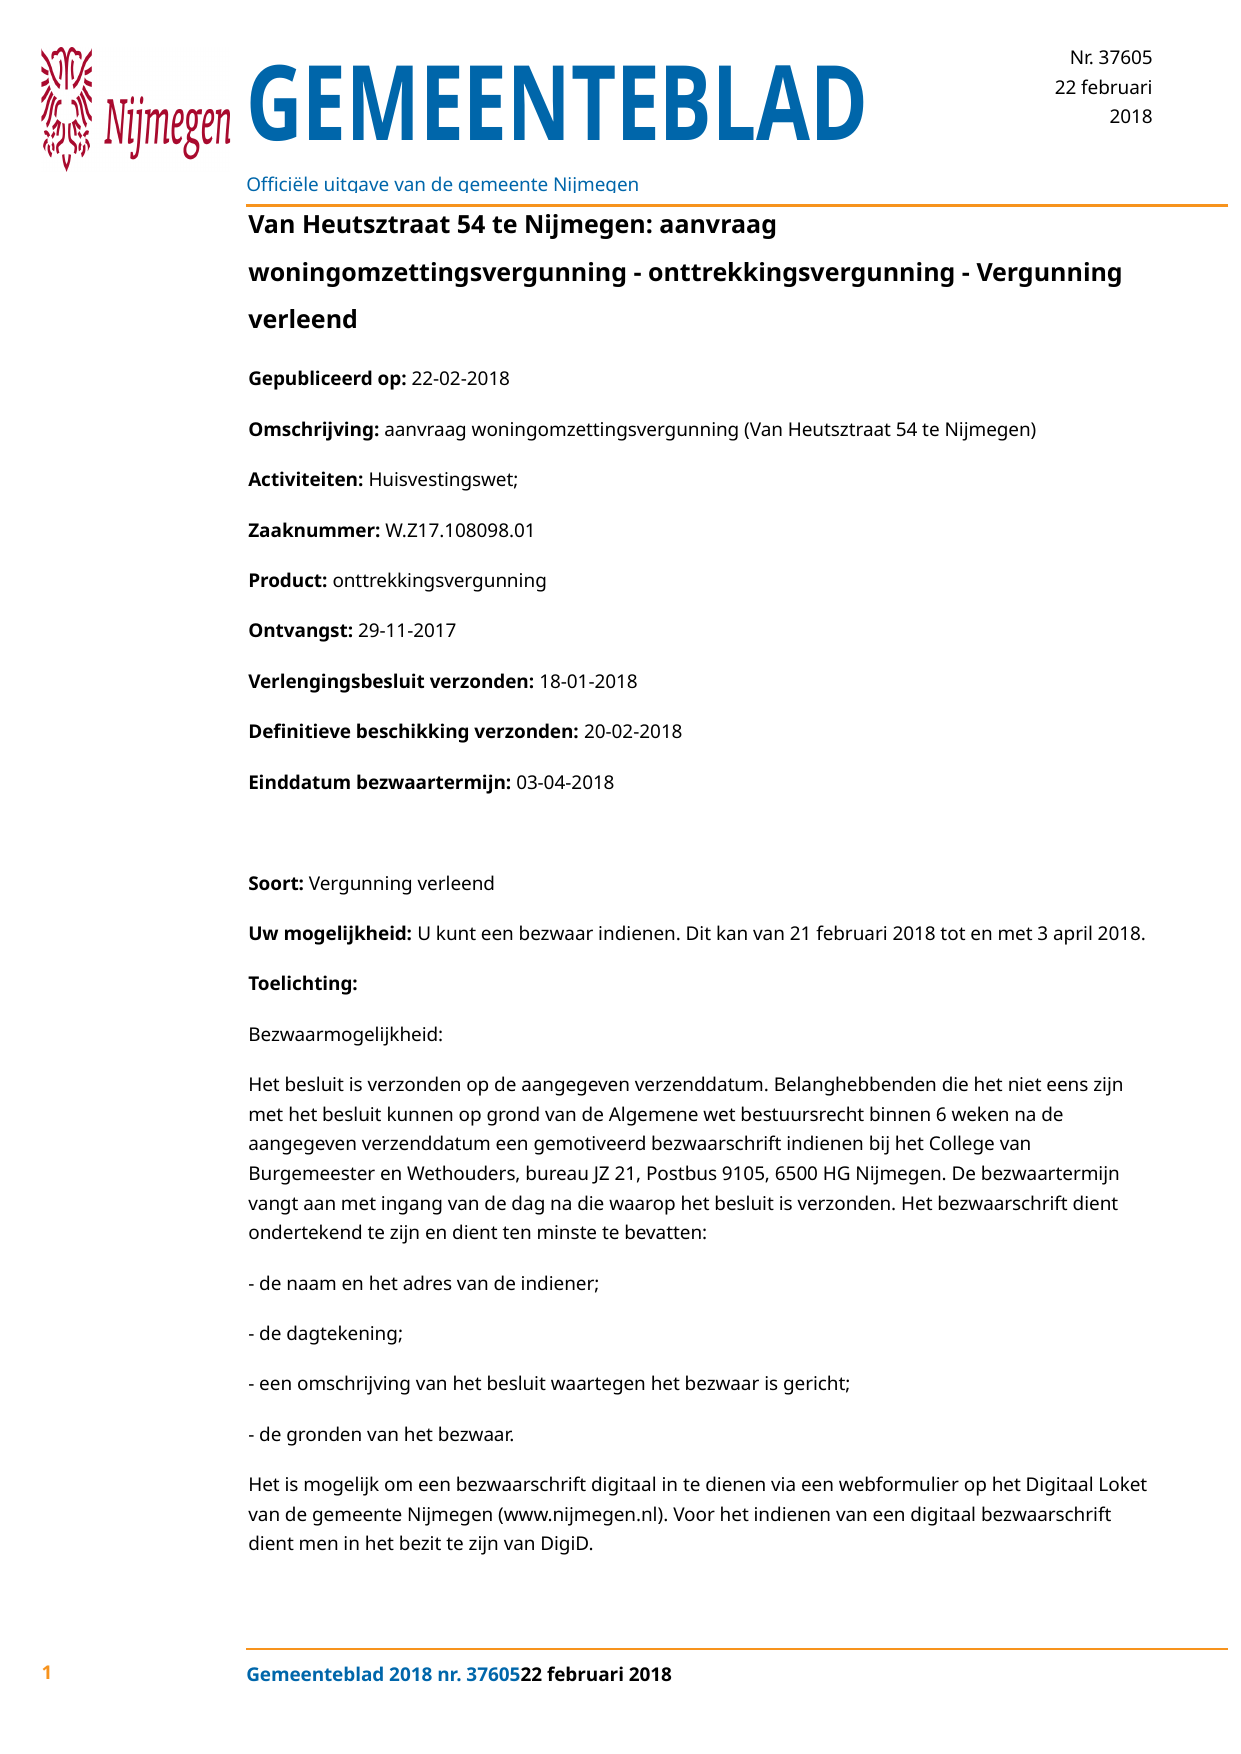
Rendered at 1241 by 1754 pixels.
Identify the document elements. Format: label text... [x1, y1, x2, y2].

text Verlengingsbesluit verzonden: 18-01-2018 [248, 668, 1152, 694]
text Omschrijving: aanvraag woningomzettingsvergunning (Van Heutsztraat 54 te Nijmegen) [248, 416, 1152, 442]
text Het besluit is verzonden op de aangegeven verzenddatum. Belanghebbenden die het niet eens zijn met het besluit kunnen op grond van de Algemene wet bestuursrecht binnen 6 weken na de aangegeven verzenddatum een gemotiveerd bezwaarschrift indienen bij het College van Burgemeester en Wethouders, bureau JZ 21, Postbus 9105, 6500 HG Nijmegen. De bezwaartermijn vangt aan met ingang van de dag na die waarop het besluit is verzonden. Het bezwaarschrift dient ondertekend te zijn en dient ten minste te bevatten: [248, 1071, 1152, 1245]
text Product: onttrekkingsvergunning [248, 567, 1152, 593]
text Soort: Vergunning verleend [248, 870, 1152, 895]
text - de gronden van het bezwaar. [248, 1421, 1152, 1447]
text - een omschrijving van het besluit waartegen het bezwaar is gericht; [248, 1371, 1152, 1396]
text Uw mogelijkheid: U kunt een bezwaar indienen. Dit kan van 21 februari 2018 tot en met 3 april 2018. [248, 920, 1152, 946]
text Het is mogelijk om een bezwaarschrift digitaal in te dienen via een webformulier op het Digitaal Loket van de gemeente Nijmegen (www.nijmegen.nl). Voor het indienen van een digitaal bezwaarschrift dient men in het bezit te zijn van DigiD. [248, 1471, 1152, 1556]
picture [41, 47, 231, 172]
text Bezwaarmogelijkheid: [248, 1021, 1152, 1047]
text Activiteiten: Huisvestingswet; [248, 466, 1152, 492]
text Einddatum bezwaartermijn: 03-04-2018 [248, 769, 1152, 794]
text Ontvangst: 29-11-2017 [248, 618, 1152, 643]
text Definitieve beschikking verzonden: 20-02-2018 [248, 718, 1152, 744]
text - de naam en het adres van de indiener; [248, 1270, 1152, 1295]
text Van Heutsztraat 54 te Nijmegen: aanvraag woningomzettingsvergunning - onttrekkingsvergunning - Vergunning verleend [248, 207, 1152, 336]
text - de dagtekening; [248, 1320, 1152, 1346]
text Zaaknummer: W.Z17.108098.01 [248, 517, 1152, 542]
text Gepubliceerd op: 22-02-2018 [248, 366, 1152, 391]
text Toelichting: [248, 971, 1152, 996]
